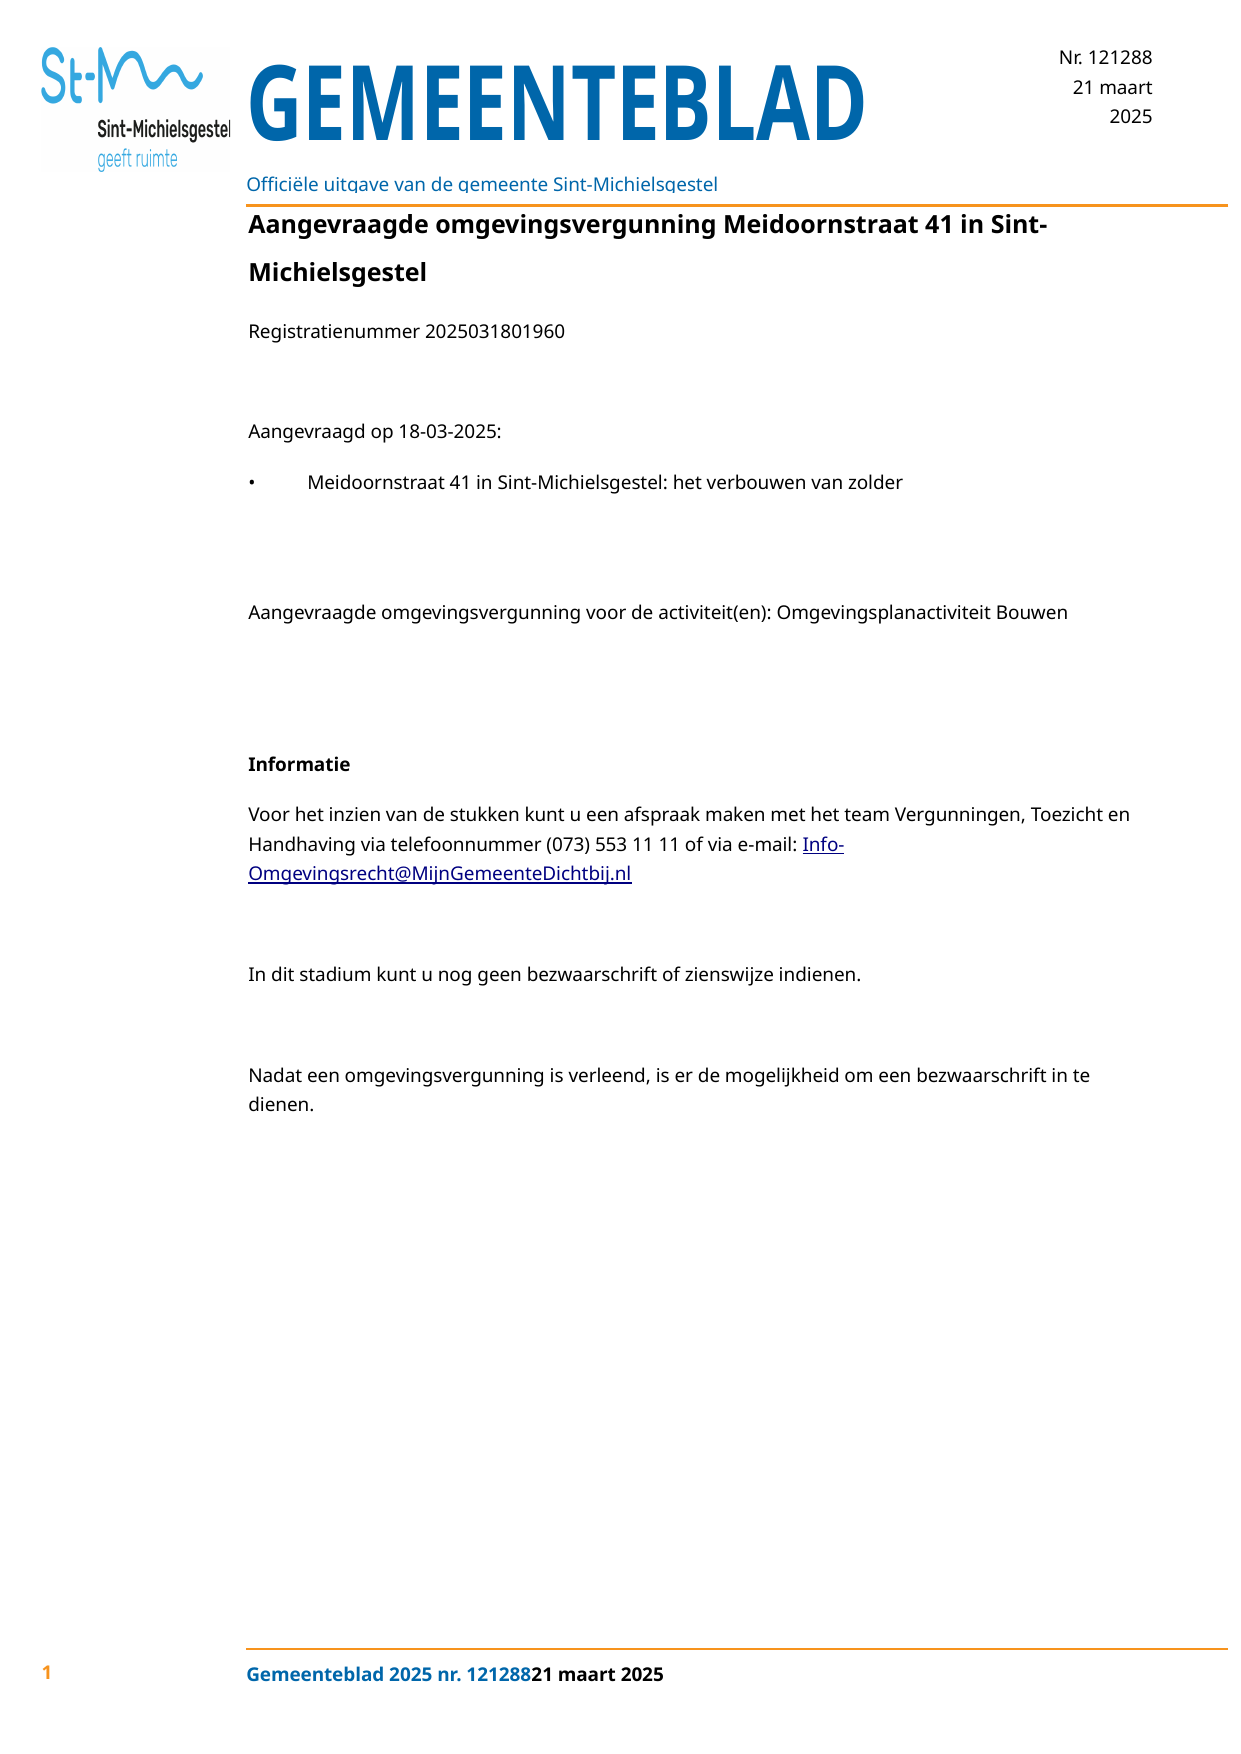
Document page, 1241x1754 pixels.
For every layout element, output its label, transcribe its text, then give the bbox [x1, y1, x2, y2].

text Voor het inzien van de stukken kunt u een afspraak maken met het team Vergunningen, Toezicht en Handhaving via telefoonnummer (073) 553 11 11 of via e-mail: Info-Omgevingsrecht@MijnGemeenteDichtbij.nl [248, 801, 1152, 886]
text Registratienummer 2025031801960 [248, 318, 1152, 344]
text In dit stadium kunt u nog geen bezwaarschrift of zienswijze indienen. [248, 961, 1152, 987]
text Aangevraagde omgevingsvergunning Meidoornstraat 41 in Sint-Michielsgestel [248, 207, 1152, 288]
text Informatie [248, 751, 1152, 777]
picture [41, 47, 231, 172]
text Aangevraagde omgevingsvergunning voor de activiteit(en): Omgevingsplanactiviteit Bouwen [248, 599, 1152, 625]
list Meidoornstraat 41 in Sint-Michielsgestel: het verbouwen van zolder [248, 469, 1152, 495]
text Nadat een omgevingsvergunning is verleend, is er de mogelijkheid om een bezwaarschrift in te dienen. [248, 1062, 1152, 1117]
text Aangevraagd op 18-03-2025: [248, 419, 1152, 444]
